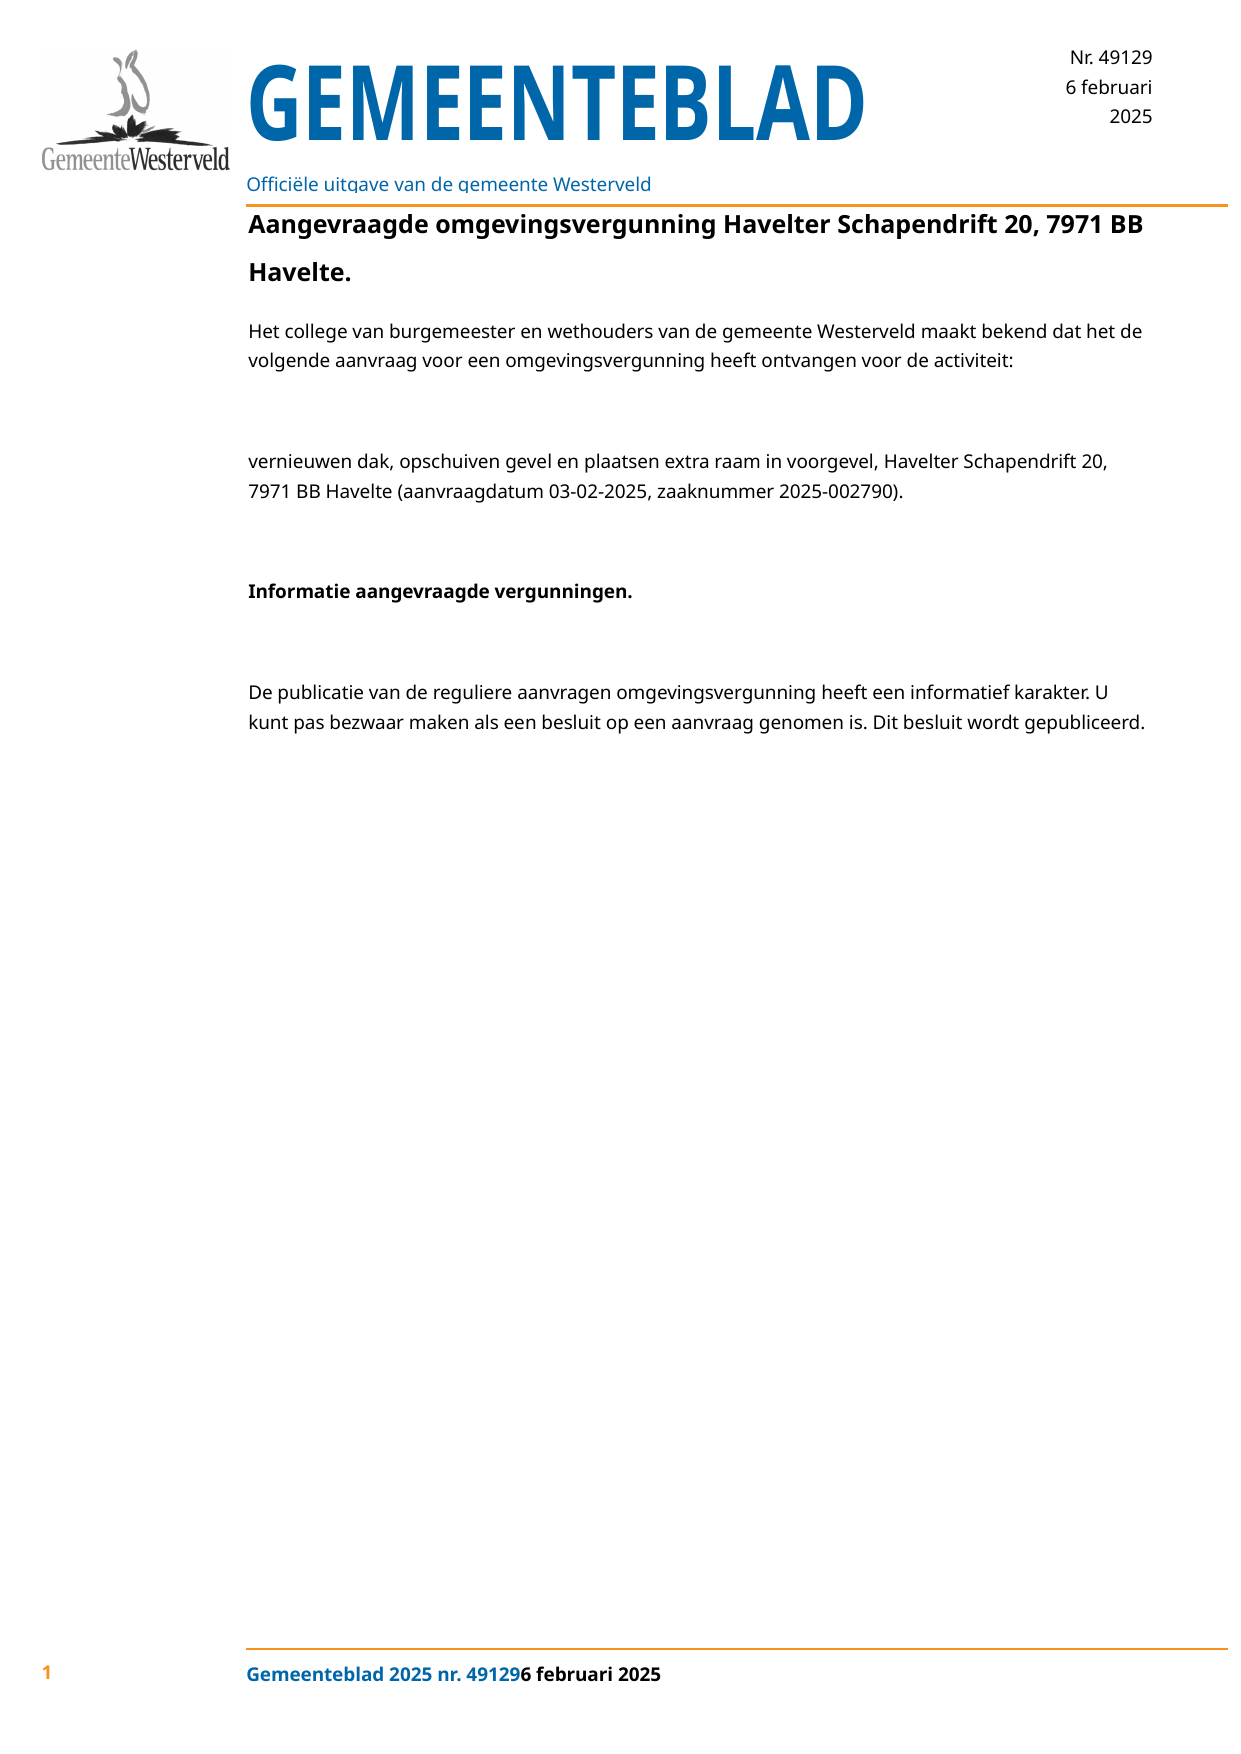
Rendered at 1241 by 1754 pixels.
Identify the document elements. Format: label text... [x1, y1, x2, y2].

text De publicatie van de reguliere aanvragen omgevingsvergunning heeft een informatief karakter. U kunt pas bezwaar maken als een besluit op een aanvraag genomen is. Dit besluit wordt gepubliceerd. [248, 679, 1152, 735]
text vernieuwen dak, opschuiven gevel en plaatsen extra raam in voorgevel, Havelter Schapendrift 20, 7971 BB Havelte (aanvraagdatum 03-02-2025, zaaknummer 2025-002790). [248, 448, 1152, 504]
picture [41, 47, 231, 172]
text Informatie aangevraagde vergunningen. [248, 579, 1152, 604]
text Aangevraagde omgevingsvergunning Havelter Schapendrift 20, 7971 BB Havelte. [248, 207, 1152, 288]
text Het college van burgemeester en wethouders van de gemeente Westerveld maakt bekend dat het de volgende aanvraag voor een omgevingsvergunning heeft ontvangen voor de activiteit: [248, 318, 1152, 373]
